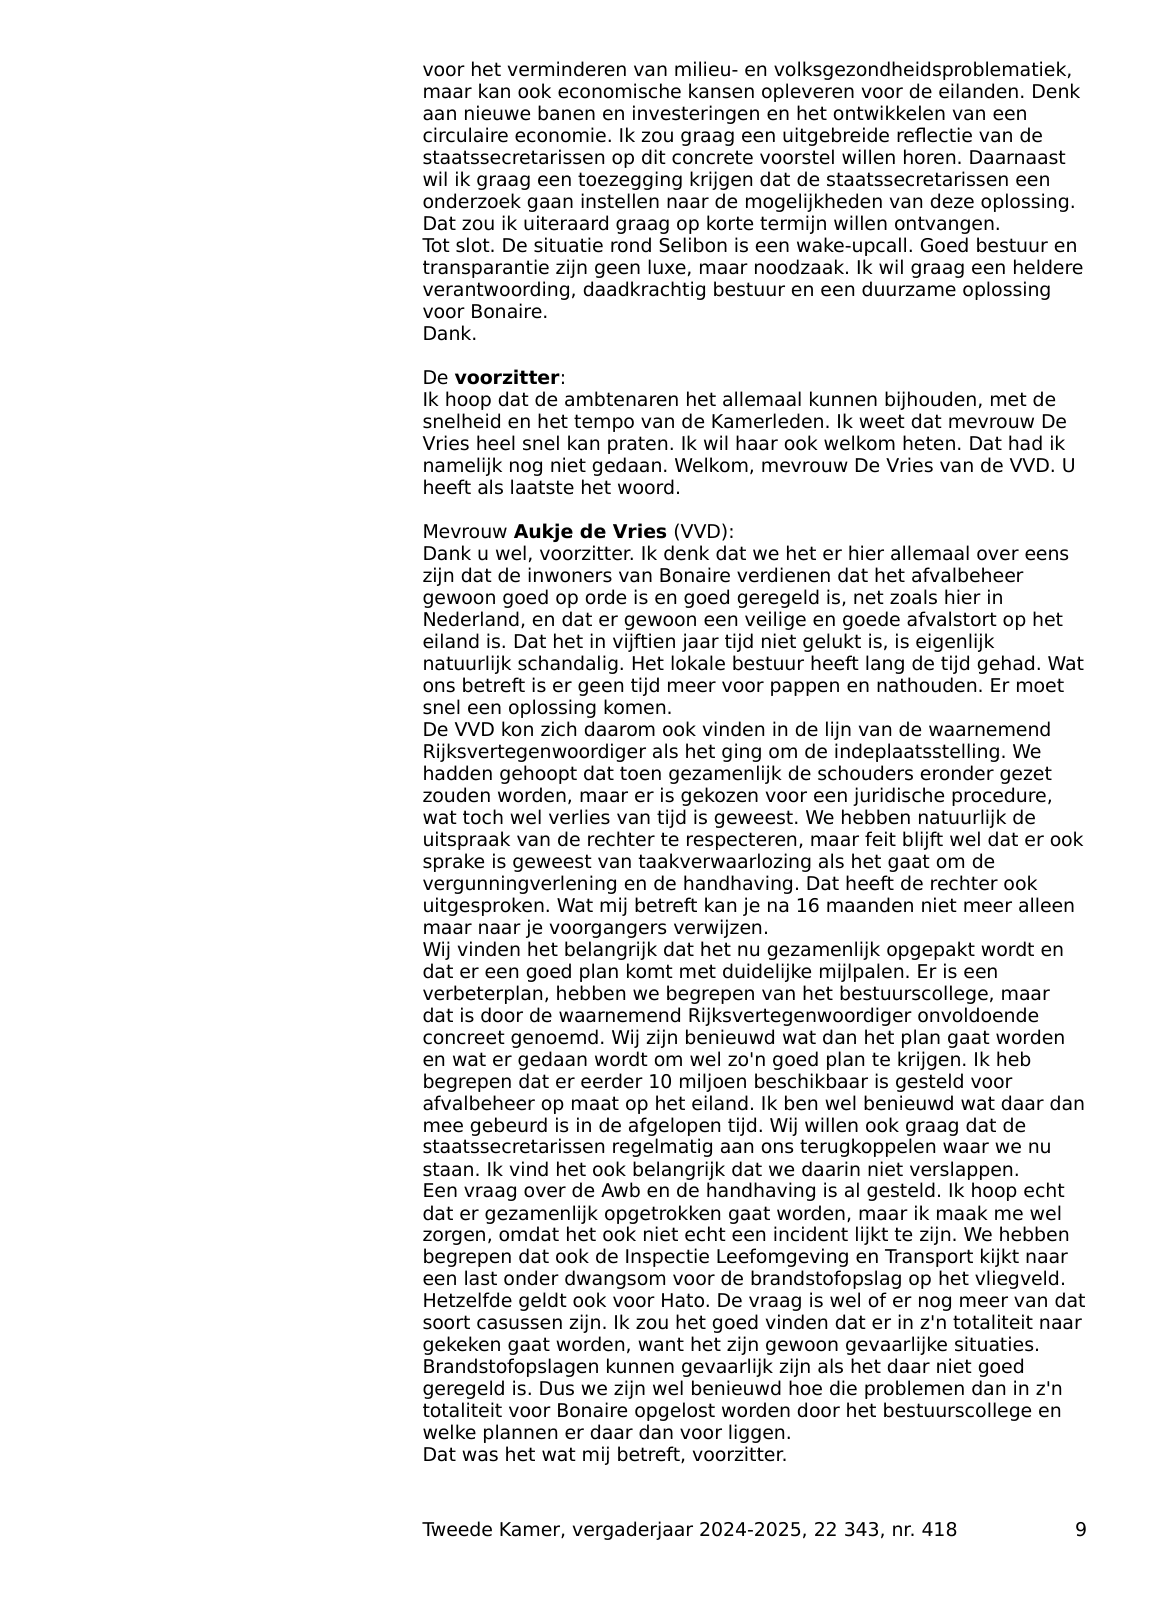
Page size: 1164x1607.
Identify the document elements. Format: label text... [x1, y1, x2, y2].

text Dank u wel, voorzitter. Ik denk dat we het er hier allemaal over eens zijn dat de inwoners van Bonaire verdienen dat het afvalbeheer gewoon goed op orde is en goed geregeld is, net zoals hier in Nederland, en dat er gewoon een veilige en goede afvalstort op het eiland is. Dat het in vijftien jaar tijd niet gelukt is, is eigenlijk natuurlijk schandalig. Het lokale bestuur heeft lang de tijd gehad. Wat ons betreft is er geen tijd meer voor pappen en nathouden. Er moet snel een oplossing komen. [422, 543, 1087, 719]
text Mevrouw Aukje de Vries (VVD): [422, 521, 1087, 543]
text voor het verminderen van milieu- en volksgezondheidsproblematiek, maar kan ook economische kansen opleveren voor de eilanden. Denk aan nieuwe banen en investeringen en het ontwikkelen van een circulaire economie. Ik zou graag een uitgebreide reflectie van de staatssecretarissen op dit concrete voorstel willen horen. Daarnaast wil ik graag een toezegging krijgen dat de staatssecretarissen een onderzoek gaan instellen naar de mogelijkheden van deze oplossing. Dat zou ik uiteraard graag op korte termijn willen ontvangen. [422, 59, 1087, 235]
text De voorzitter: [422, 367, 1087, 389]
text Ik hoop dat de ambtenaren het allemaal kunnen bijhouden, met de snelheid en het tempo van de Kamerleden. Ik weet dat mevrouw De Vries heel snel kan praten. Ik wil haar ook welkom heten. Dat had ik namelijk nog niet gedaan. Welkom, mevrouw De Vries van de VVD. U heeft als laatste het woord. [422, 389, 1087, 499]
text Tot slot. De situatie rond Selibon is een wake-upcall. Goed bestuur en transparantie zijn geen luxe, maar noodzaak. Ik wil graag een heldere verantwoording, daadkrachtig bestuur en een duurzame oplossing voor Bonaire. [422, 235, 1087, 323]
text Dat was het wat mij betreft, voorzitter. [422, 1444, 1087, 1466]
text Dank. [422, 323, 1087, 345]
text Wij vinden het belangrijk dat het nu gezamenlijk opgepakt wordt en dat er een goed plan komt met duidelijke mijlpalen. Er is een verbeterplan, hebben we begrepen van het bestuurscollege, maar dat is door de waarnemend Rijksvertegenwoordiger onvoldoende concreet genoemd. Wij zijn benieuwd wat dan het plan gaat worden en wat er gedaan wordt om wel zo'n goed plan te krijgen. Ik heb begrepen dat er eerder 10 miljoen beschikbaar is gesteld voor afvalbeheer op maat op het eiland. Ik ben wel benieuwd wat daar dan mee gebeurd is in de afgelopen tijd. Wij willen ook graag dat de staatssecretarissen regelmatig aan ons terugkoppelen waar we nu staan. Ik vind het ook belangrijk dat we daarin niet verslappen. [422, 939, 1087, 1180]
text Een vraag over de Awb en de handhaving is al gesteld. Ik hoop echt dat er gezamenlijk opgetrokken gaat worden, maar ik maak me wel zorgen, omdat het ook niet echt een incident lijkt te zijn. We hebben begrepen dat ook de Inspectie Leefomgeving en Transport kijkt naar een last onder dwangsom voor de brandstofopslag op het vliegveld. Hetzelfde geldt ook voor Hato. De vraag is wel of er nog meer van dat soort casussen zijn. Ik zou het goed vinden dat er in z'n totaliteit naar gekeken gaat worden, want het zijn gewoon gevaarlijke situaties. Brandstofopslagen kunnen gevaarlijk zijn als het daar niet goed geregeld is. Dus we zijn wel benieuwd hoe die problemen dan in z'n totaliteit voor Bonaire opgelost worden door het bestuurscollege en welke plannen er daar dan voor liggen. [422, 1180, 1087, 1444]
text De VVD kon zich daarom ook vinden in de lijn van de waarnemend Rijksvertegenwoordiger als het ging om de indeplaatsstelling. We hadden gehoopt dat toen gezamenlijk de schouders eronder gezet zouden worden, maar er is gekozen voor een juridische procedure, wat toch wel verlies van tijd is geweest. We hebben natuurlijk de uitspraak van de rechter te respecteren, maar feit blijft wel dat er ook sprake is geweest van taakverwaarlozing als het gaat om de vergunningverlening en de handhaving. Dat heeft de rechter ook uitgesproken. Wat mij betreft kan je na 16 maanden niet meer alleen maar naar je voorgangers verwijzen. [422, 719, 1087, 939]
